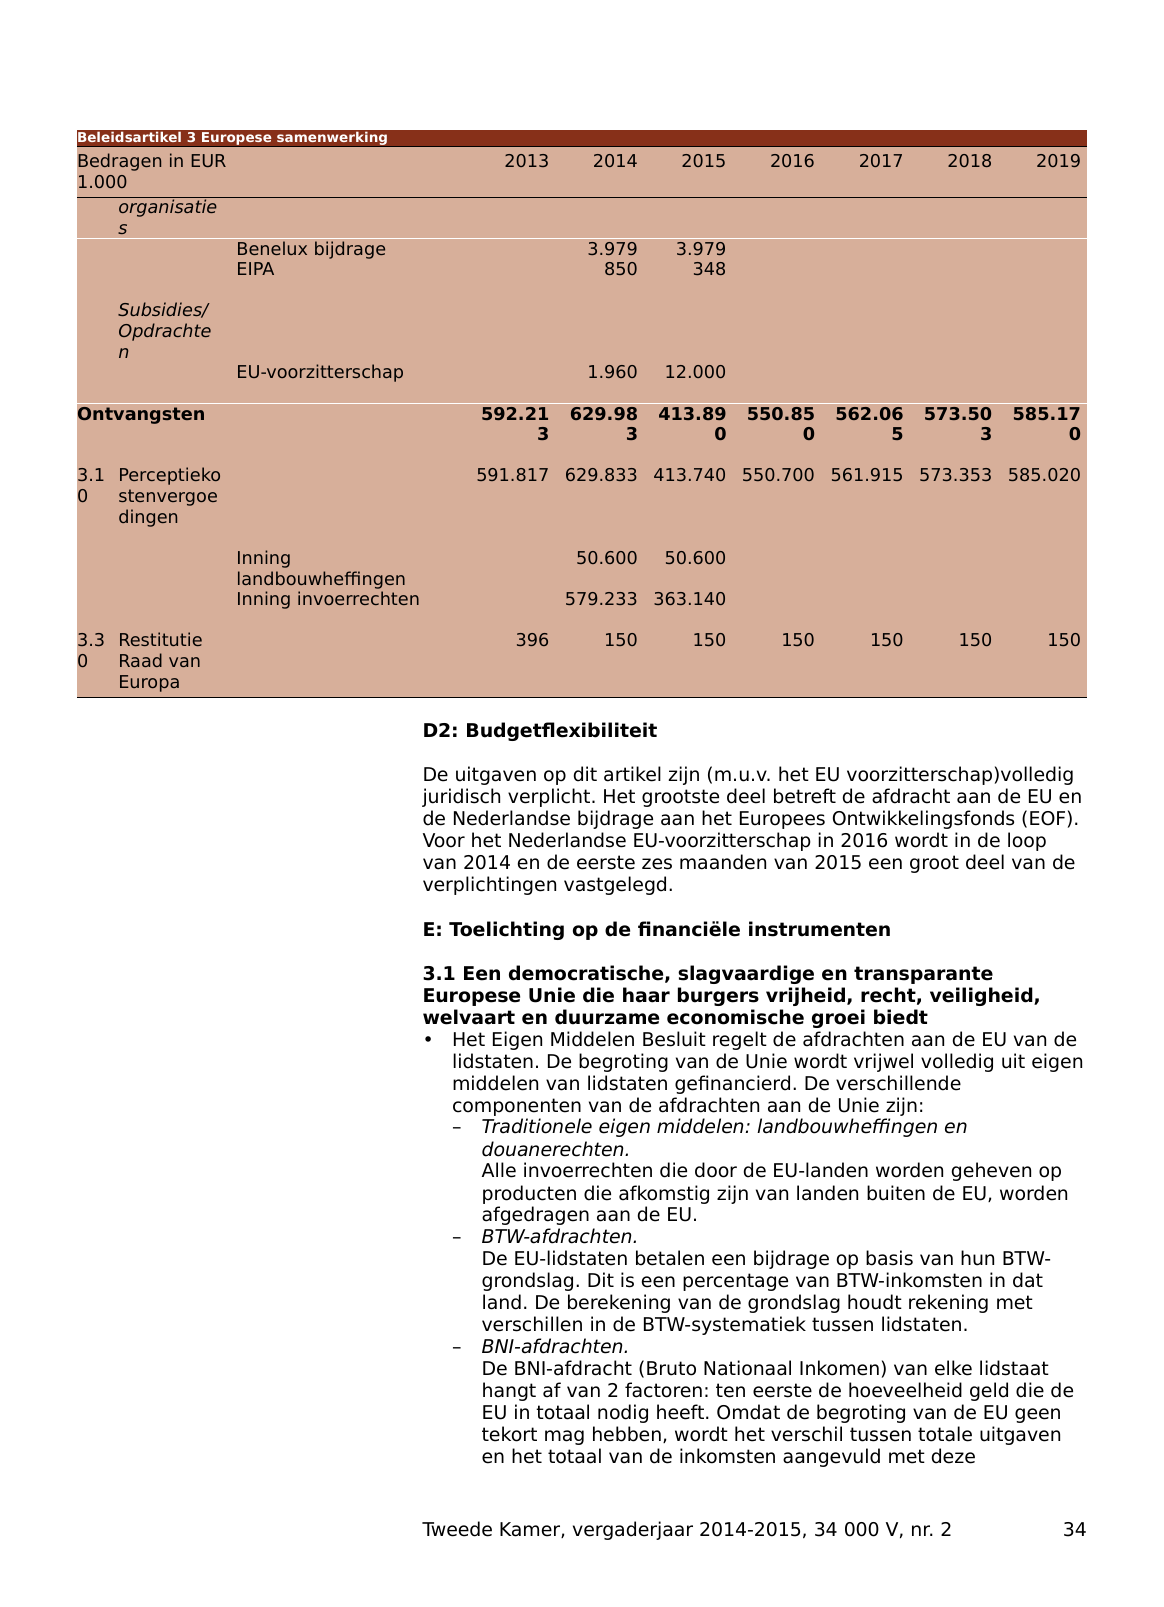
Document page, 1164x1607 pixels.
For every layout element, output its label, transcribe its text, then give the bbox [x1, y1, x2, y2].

table_cell [555, 527, 644, 548]
table_cell [732, 383, 821, 403]
table_cell [821, 383, 909, 403]
table_cell [112, 239, 230, 259]
table_cell 150 [998, 630, 1087, 697]
table_cell [644, 198, 732, 238]
table_cell [644, 610, 732, 630]
table_cell [821, 239, 909, 259]
table_cell [555, 610, 644, 630]
table_cell Subsidies/Opdrachten [112, 300, 230, 362]
table_cell Ontvangsten [77, 404, 230, 445]
table_cell [77, 259, 112, 280]
table_cell [644, 383, 732, 403]
table_cell [230, 445, 466, 465]
table_cell [112, 589, 230, 610]
table_cell Inning landbouwheffingen [230, 548, 466, 589]
table_cell [821, 589, 909, 610]
table_cell [77, 548, 112, 589]
table_cell 396 [466, 630, 555, 697]
table_cell 573.503 [909, 404, 998, 445]
table_cell [230, 280, 466, 300]
table_cell 2019 [998, 147, 1087, 197]
table_cell [77, 610, 112, 630]
table_cell 150 [909, 630, 998, 697]
table_cell [466, 548, 555, 589]
table_cell [644, 527, 732, 548]
table_cell [909, 383, 998, 403]
table_cell Bedragen in EUR 1.000 [77, 147, 230, 197]
table_cell [732, 527, 821, 548]
table_cell [909, 362, 998, 383]
table_cell [821, 198, 909, 238]
table_cell [821, 362, 909, 383]
table_cell [732, 362, 821, 383]
table_cell 150 [555, 630, 644, 697]
table_cell [998, 300, 1087, 362]
table_cell 12.000 [644, 362, 732, 383]
table_cell 2017 [821, 147, 909, 197]
table_cell [644, 445, 732, 465]
table_cell [998, 527, 1087, 548]
table_cell 629.833 [555, 465, 644, 527]
table_cell [821, 445, 909, 465]
table_cell [77, 300, 112, 362]
table_cell 561.915 [821, 465, 909, 527]
table_cell 562.065 [821, 404, 909, 445]
table_cell [998, 198, 1087, 238]
table_cell [466, 445, 555, 465]
table_cell 1.960 [555, 362, 644, 383]
table_cell [909, 589, 998, 610]
table_cell [230, 610, 466, 630]
table_cell [230, 465, 466, 527]
table_cell [555, 280, 644, 300]
table_cell 348 [644, 259, 732, 280]
table_cell 413.740 [644, 465, 732, 527]
table_cell [909, 239, 998, 259]
table_cell [909, 445, 998, 465]
table_cell organisaties [112, 198, 230, 238]
table_cell 850 [555, 259, 644, 280]
table_cell [555, 300, 644, 362]
table_cell [230, 404, 466, 445]
table_cell [466, 280, 555, 300]
table_cell [909, 300, 998, 362]
table_cell [909, 610, 998, 630]
table_cell 3.10 [77, 465, 112, 527]
table_cell 3.30 [77, 630, 112, 697]
table_cell [112, 445, 230, 465]
table_cell [230, 198, 466, 238]
table_cell [466, 383, 555, 403]
table_cell [77, 362, 112, 383]
table_cell [909, 259, 998, 280]
table_cell 50.600 [644, 548, 732, 589]
table_cell [821, 280, 909, 300]
subtitle E: Toelichting op de financiële instrumenten [422, 918, 1087, 940]
table_cell 2016 [732, 147, 821, 197]
table_cell 629.983 [555, 404, 644, 445]
table_cell [998, 239, 1087, 259]
table_cell [77, 239, 112, 259]
table_cell 3.979 [644, 239, 732, 259]
table_cell [466, 239, 555, 259]
table_cell 592.213 [466, 404, 555, 445]
table_cell [555, 198, 644, 238]
table_cell [732, 239, 821, 259]
table_cell [466, 259, 555, 280]
table_cell [732, 280, 821, 300]
table_cell Inning invoerrechten [230, 589, 466, 610]
table_cell [555, 445, 644, 465]
text De uitgaven op dit artikel zijn (m.u.v. het EU voorzitterschap)volledig juridisch verplicht. Het grootste deel betreft de afdracht aan de EU en de Nederlandse bijdrage aan het Europees Ontwikkelingsfonds (EOF). Voor het Nederlandse EU-voorzitterschap in 2016 wordt in de loop van 2014 en de eerste zes maanden van 2015 een groot deel van de verplichtingen vastgelegd. [422, 764, 1087, 896]
table_cell [230, 147, 466, 197]
table_cell [77, 527, 112, 548]
table_cell [466, 610, 555, 630]
table_cell 150 [732, 630, 821, 697]
table_cell [77, 383, 112, 403]
table_cell [555, 383, 644, 403]
table_cell [821, 527, 909, 548]
table_cell 50.600 [555, 548, 644, 589]
table_cell 550.850 [732, 404, 821, 445]
table_cell [998, 445, 1087, 465]
table_cell EIPA [230, 259, 466, 280]
table_cell [644, 300, 732, 362]
table_cell [909, 548, 998, 589]
table_cell [644, 280, 732, 300]
table_cell [230, 300, 466, 362]
table_cell 150 [821, 630, 909, 697]
table_cell [230, 630, 466, 697]
table_cell 363.140 [644, 589, 732, 610]
table_cell 2018 [909, 147, 998, 197]
subtitle 3.1 Een democratische, slagvaardige en transparante Europese Unie die haar burgers vrijheid, recht, veiligheid, welvaart en duurzame economische groei biedt [422, 963, 1087, 1028]
table_cell [466, 589, 555, 610]
text – BNI-afdrachten. [452, 1336, 1087, 1358]
table_cell [909, 527, 998, 548]
table_cell [77, 198, 112, 238]
table_cell [732, 589, 821, 610]
table_cell [466, 198, 555, 238]
table_cell [112, 383, 230, 403]
table_cell 3.979 [555, 239, 644, 259]
text – BTW-afdrachten. [452, 1226, 1087, 1248]
text De EU-lidstaten betalen een bijdrage op basis van hun BTW-grondslag. Dit is een percentage van BTW-inkomsten in dat land. De berekening van de grondslag houdt rekening met verschillen in de BTW-systematiek tussen lidstaten. [481, 1248, 1087, 1336]
table_cell [112, 610, 230, 630]
table_cell [909, 198, 998, 238]
table_cell 585.020 [998, 465, 1087, 527]
text Alle invoerrechten die door de EU-landen worden geheven op producten die afkomstig zijn van landen buiten de EU, worden afgedragen aan de EU. [481, 1160, 1087, 1226]
table_cell [732, 259, 821, 280]
table_cell [998, 383, 1087, 403]
text De BNI-afdracht (Bruto Nationaal Inkomen) van elke lidstaat hangt af van 2 factoren: ten eerste de hoeveelheid geld die de EU in totaal nodig heeft. Omdat de begroting van de EU geen tekort mag hebben, wordt het verschil tussen totale uitgaven en het totaal van de inkomsten aangevuld met deze [481, 1358, 1087, 1468]
text • Het Eigen Middelen Besluit regelt de afdrachten aan de EU van de lidstaten. De begroting van de Unie wordt vrijwel volledig uit eigen middelen van lidstaten gefinancierd. De verschillende componenten van de afdrachten aan de Unie zijn: [422, 1028, 1087, 1116]
table_cell [77, 280, 112, 300]
table_cell 2015 [644, 147, 732, 197]
table_cell 573.353 [909, 465, 998, 527]
table_cell [732, 610, 821, 630]
table_cell EU-voorzitterschap [230, 362, 466, 383]
table_cell [998, 589, 1087, 610]
table_cell [466, 362, 555, 383]
table_cell Perceptiekostenvergoedingen [112, 465, 230, 527]
table_cell [732, 300, 821, 362]
table_cell [821, 300, 909, 362]
table_cell 550.700 [732, 465, 821, 527]
table_cell Restitutie Raad van Europa [112, 630, 230, 697]
table_cell [821, 548, 909, 589]
text – Traditionele eigen middelen: landbouwheffingen en douanerechten. [452, 1116, 1087, 1160]
table_cell [821, 259, 909, 280]
table_cell [112, 259, 230, 280]
table_cell [732, 548, 821, 589]
table_cell [230, 383, 466, 403]
table_cell [732, 198, 821, 238]
subtitle D2: Budgetflexibiliteit [422, 720, 1087, 742]
table_cell 2014 [555, 147, 644, 197]
table_cell [998, 280, 1087, 300]
table_cell [230, 527, 466, 548]
table_cell [112, 280, 230, 300]
table_cell [112, 527, 230, 548]
table_cell [998, 610, 1087, 630]
table_cell 585.170 [998, 404, 1087, 445]
table_cell [466, 527, 555, 548]
table_cell [112, 548, 230, 589]
table_cell [998, 362, 1087, 383]
table_cell [112, 362, 230, 383]
table_cell [998, 548, 1087, 589]
table_cell Benelux bijdrage [230, 239, 466, 259]
table_cell [466, 300, 555, 362]
table_cell [732, 445, 821, 465]
table_cell [998, 259, 1087, 280]
table_header Beleidsartikel 3 Europese samenwerking [77, 130, 1087, 146]
table_cell 413.890 [644, 404, 732, 445]
table_cell [909, 280, 998, 300]
table_cell [77, 445, 112, 465]
table_cell 2013 [466, 147, 555, 197]
table_cell 579.233 [555, 589, 644, 610]
table_cell 591.817 [466, 465, 555, 527]
table_cell 150 [644, 630, 732, 697]
table_cell [77, 589, 112, 610]
table_cell [821, 610, 909, 630]
